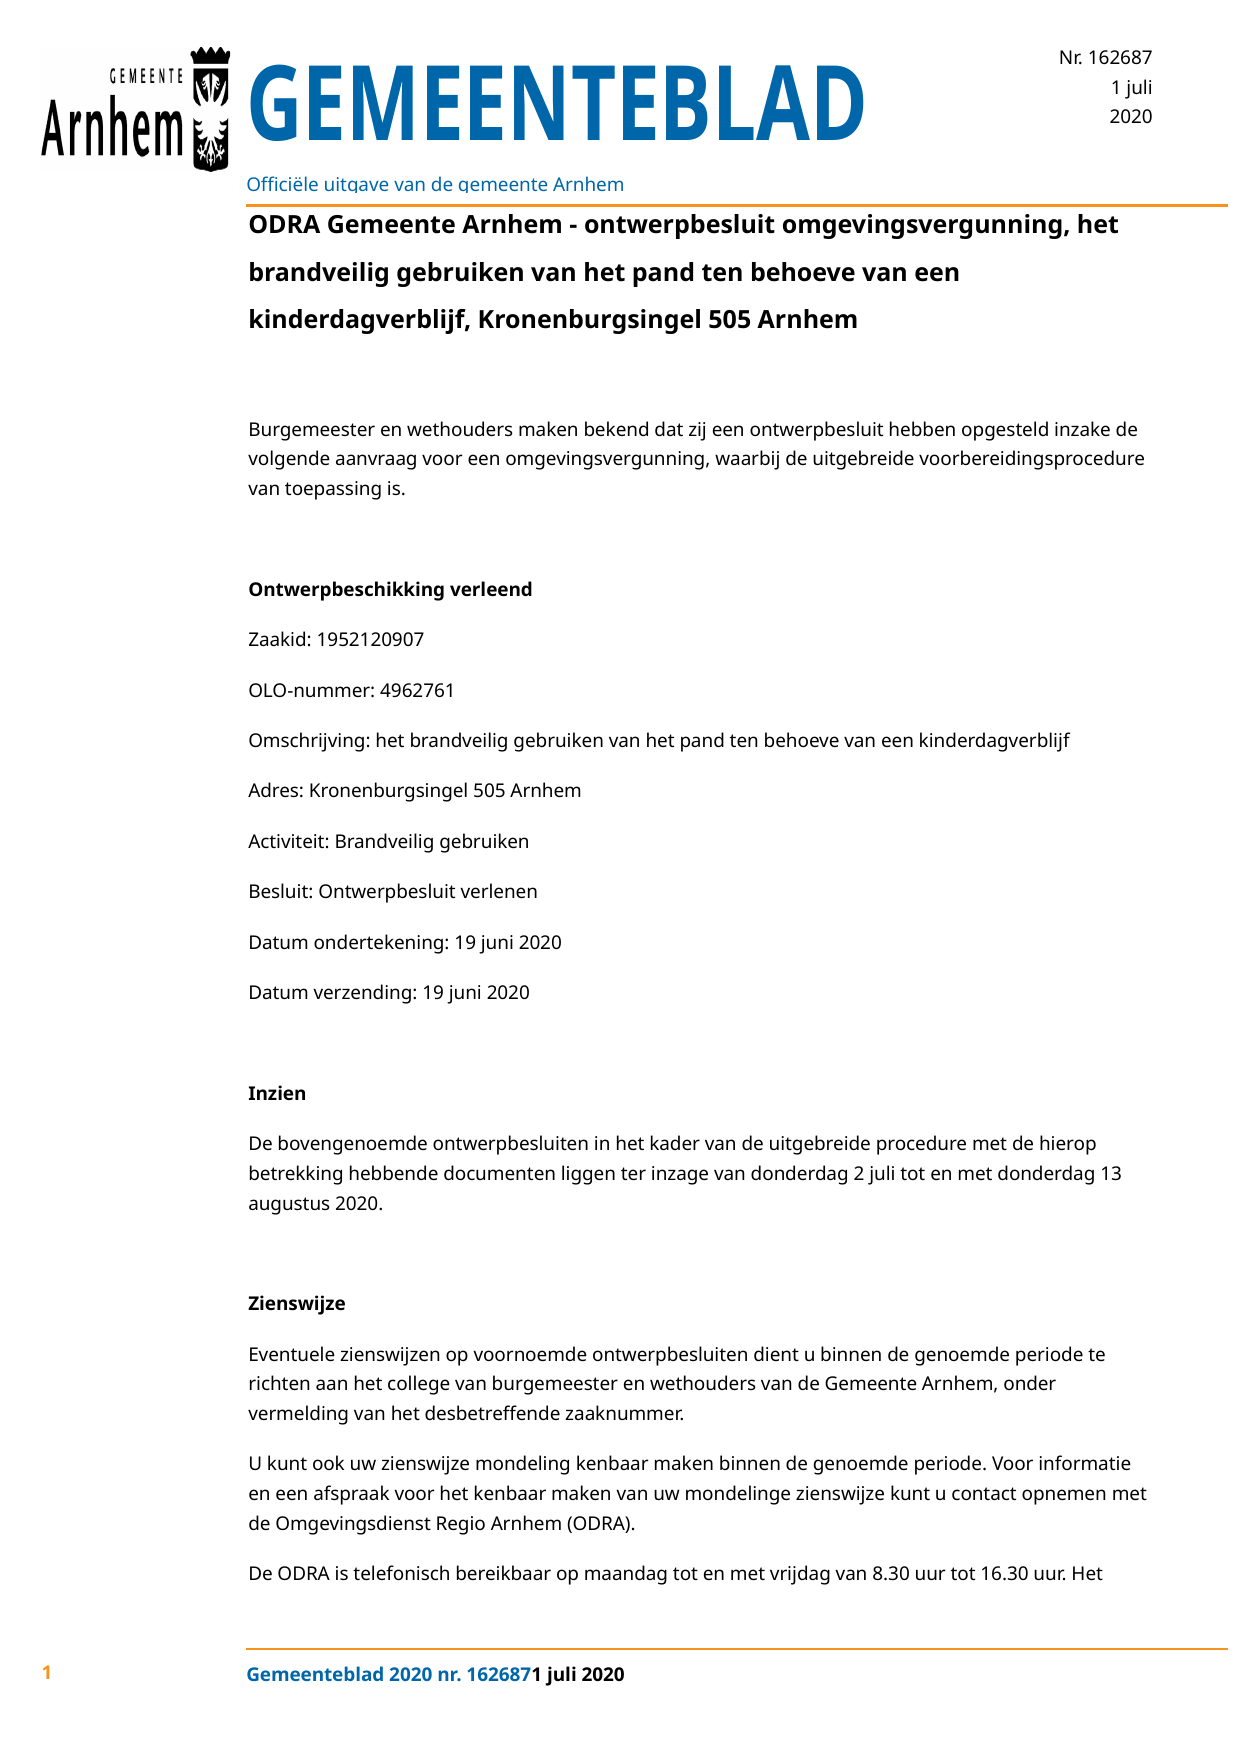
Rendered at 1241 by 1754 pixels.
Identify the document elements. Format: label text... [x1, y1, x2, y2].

text Omschrijving: het brandveilig gebruiken van het pand ten behoeve van een kinderdagverblijf [248, 727, 1152, 753]
text Burgemeester en wethouders maken bekend dat zij een ontwerpbesluit hebben opgesteld inzake de volgende aanvraag voor een omgevingsvergunning, waarbij de uitgebreide voorbereidingsprocedure van toepassing is. [248, 416, 1152, 501]
text Datum verzending: 19 juni 2020 [248, 979, 1152, 1005]
text Datum ondertekening: 19 juni 2020 [248, 929, 1152, 954]
text De bovengenoemde ontwerpbesluiten in het kader van de uitgebreide procedure met de hierop betrekking hebbende documenten liggen ter inzage van donderdag 2 juli tot en met donderdag 13 augustus 2020. [248, 1131, 1152, 1215]
text Besluit: Ontwerpbesluit verlenen [248, 878, 1152, 904]
text De ODRA is telefonisch bereikbaar op maandag tot en met vrijdag van 8.30 uur tot 16.30 uur. Het [248, 1560, 1152, 1586]
text Zienswijze [248, 1291, 1152, 1316]
text Ontwerpbeschikking verleend [248, 576, 1152, 602]
text Activiteit: Brandveilig gebruiken [248, 828, 1152, 854]
text ODRA Gemeente Arnhem - ontwerpbesluit omgevingsvergunning, het brandveilig gebruiken van het pand ten behoeve van een kinderdagverblijf, Kronenburgsingel 505 Arnhem [248, 207, 1152, 336]
text OLO-nummer: 4962761 [248, 677, 1152, 702]
text Inzien [248, 1080, 1152, 1106]
picture [41, 47, 231, 172]
text Adres: Kronenburgsingel 505 Arnhem [248, 778, 1152, 803]
text Zaakid: 1952120907 [248, 626, 1152, 652]
text Eventuele zienswijzen op voornoemde ontwerpbesluiten dient u binnen de genoemde periode te richten aan het college van burgemeester en wethouders van de Gemeente Arnhem, onder vermelding van het desbetreffende zaaknummer. [248, 1341, 1152, 1426]
text U kunt ook uw zienswijze mondeling kenbaar maken binnen de genoemde periode. Voor informatie en een afspraak voor het kenbaar maken van uw mondelinge zienswijze kunt u contact opnemen met de Omgevingsdienst Regio Arnhem (ODRA). [248, 1451, 1152, 1535]
